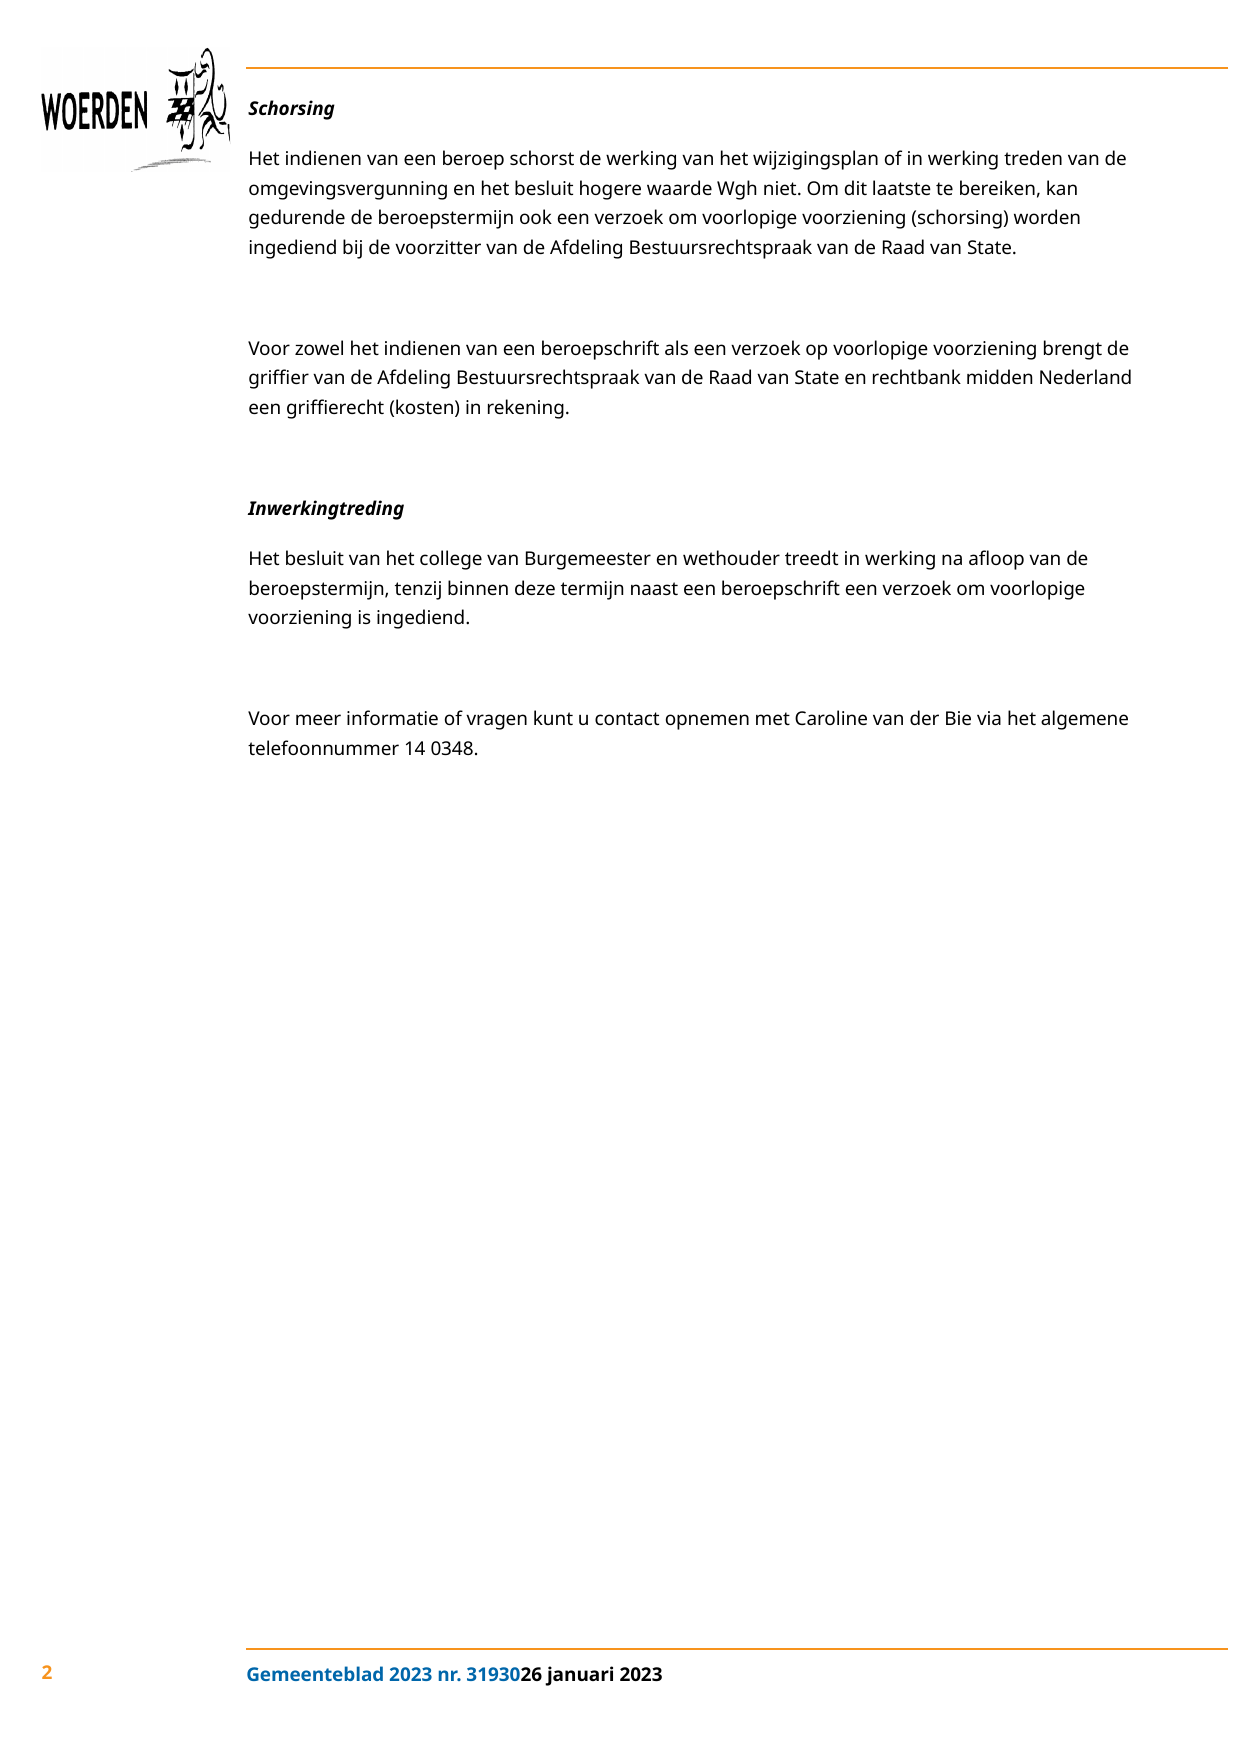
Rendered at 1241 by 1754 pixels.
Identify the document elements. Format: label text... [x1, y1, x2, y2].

text Schorsing [248, 95, 1152, 121]
text Voor meer informatie of vragen kunt u contact opnemen met Caroline van der Bie via het algemene telefoonnummer 14 0348. [248, 705, 1152, 761]
text Voor zowel het indienen van een beroepschrift als een verzoek op voorlopige voorziening brengt de griffier van de Afdeling Bestuursrechtspraak van de Raad van State en rechtbank midden Nederland een griffierecht (kosten) in rekening. [248, 335, 1152, 420]
text Het besluit van het college van Burgemeester en wethouder treedt in werking na afloop van de beroepstermijn, tenzij binnen deze termijn naast een beroepschrift een verzoek om voorlopige voorziening is ingediend. [248, 545, 1152, 630]
text Inwerkingtreding [248, 495, 1152, 521]
text Het indienen van een beroep schorst de werking van het wijzigingsplan of in werking treden van de omgevingsvergunning en het besluit hogere waarde Wgh niet. Om dit laatste te bereiken, kan gedurende de beroepstermijn ook een verzoek om voorlopige voorziening (schorsing) worden ingediend bij de voorzitter van de Afdeling Bestuursrechtspraak van de Raad van State. [248, 145, 1152, 260]
picture [41, 47, 231, 172]
